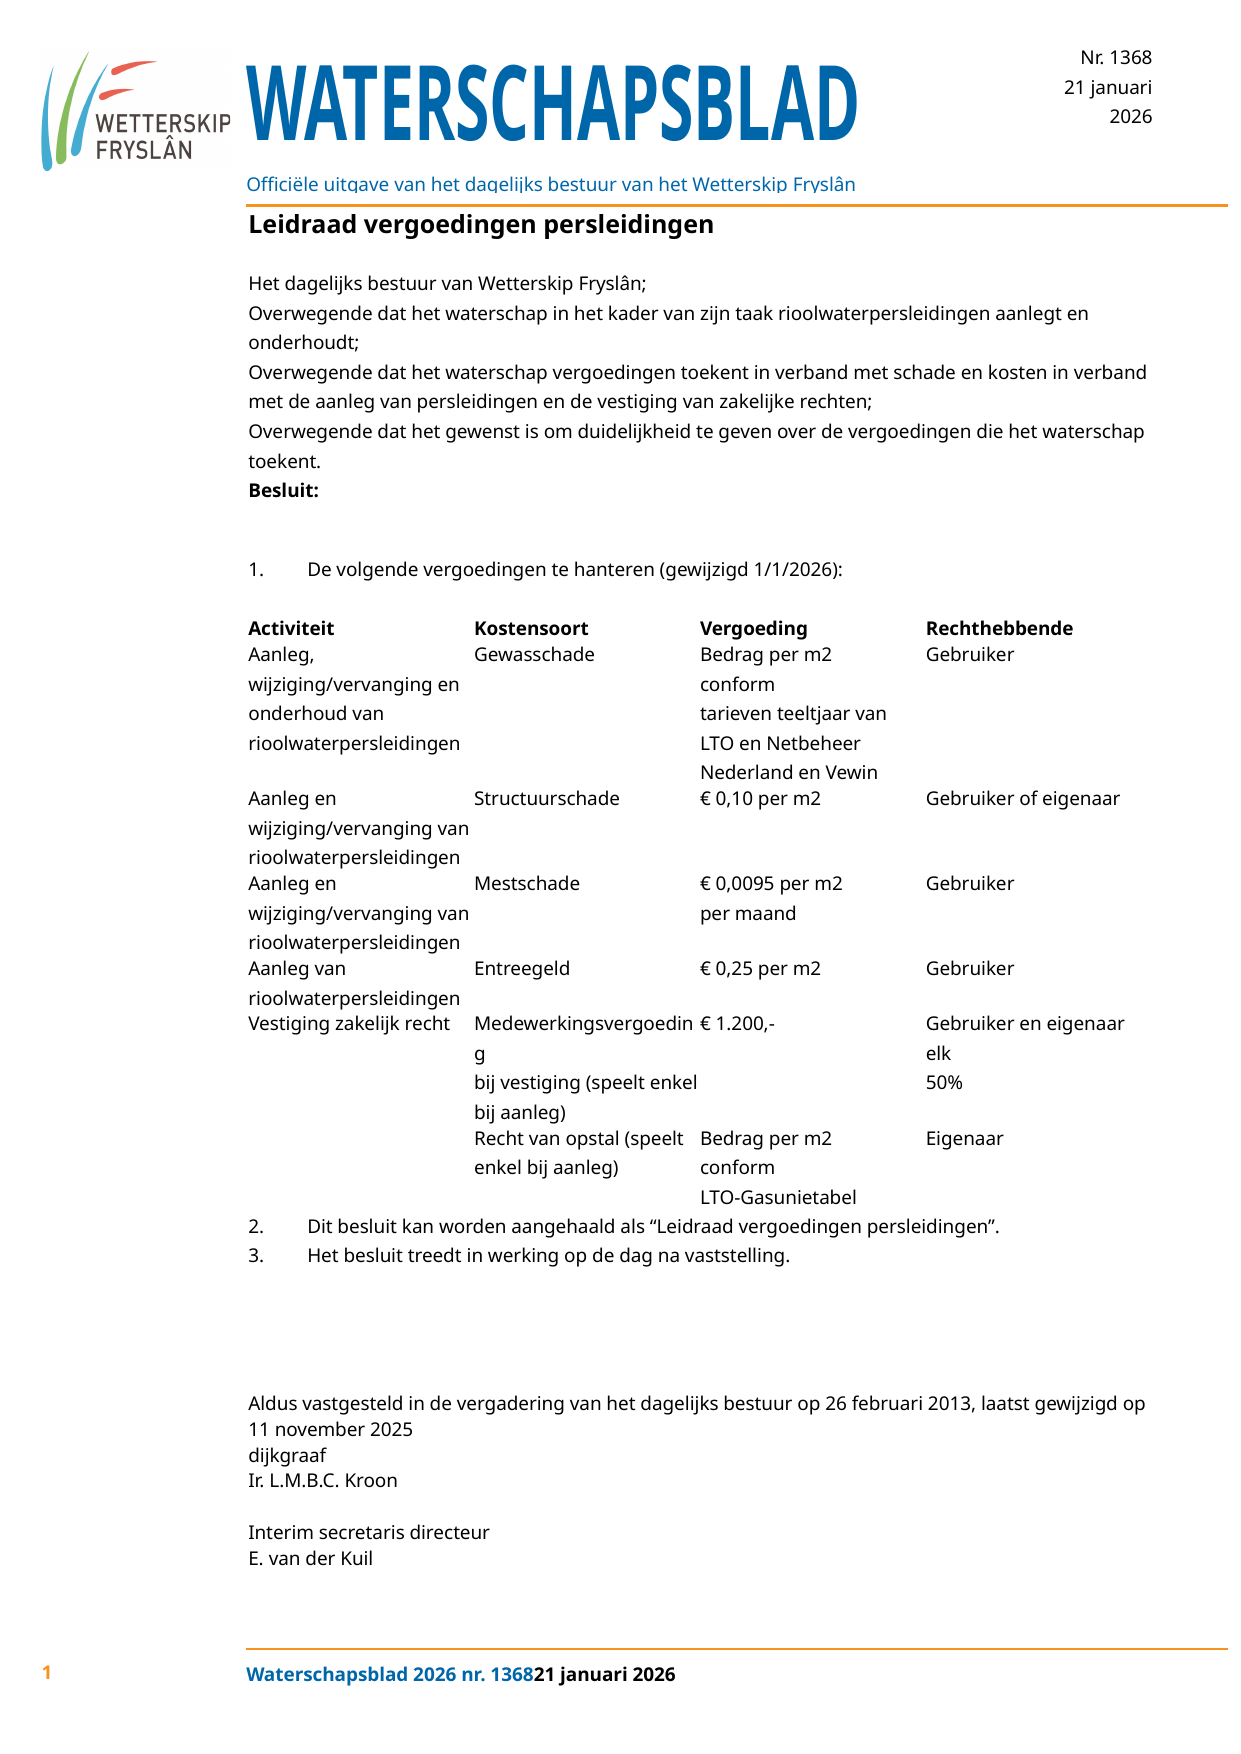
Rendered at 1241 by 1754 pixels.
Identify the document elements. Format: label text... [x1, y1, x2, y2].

table_cell € 0,0095 per m2 per maand [700, 870, 926, 955]
table_header Vergoeding [700, 616, 926, 641]
text Besluit: [248, 477, 1152, 503]
text Ir. L.M.B.C. Kroon [248, 1468, 1152, 1493]
table_header Kostensoort [474, 616, 700, 641]
picture [41, 47, 231, 172]
table_cell Mestschade [474, 870, 700, 955]
text Overwegende dat het gewenst is om duidelijkheid te geven over de vergoedingen die het waterschap toekent. [248, 418, 1152, 473]
text Overwegende dat het waterschap in het kader van zijn taak rioolwaterpersleidingen aanlegt en onderhoudt; [248, 300, 1152, 355]
table_cell Structuurschade [474, 785, 700, 870]
table_cell Aanleg, wijziging/vervanging en onderhoud van rioolwaterpersleidingen [248, 641, 474, 785]
list De volgende vergoedingen te hanteren (gewijzigd 1/1/2026): [248, 556, 1152, 582]
table_cell € 0,10 per m2 [700, 785, 926, 870]
text dijkgraaf [248, 1442, 1152, 1468]
table_header Rechthebbende [926, 616, 1152, 641]
table_cell Bedrag per m2 conform tarieven teeltjaar van LTO en Netbeheer Nederland en Vewin [700, 641, 926, 785]
table_cell Gewasschade [474, 641, 700, 785]
text Leidraad vergoedingen persleidingen [248, 207, 1152, 241]
text Overwegende dat het waterschap vergoedingen toekent in verband met schade en kosten in verband met de aanleg van persleidingen en de vestiging van zakelijke rechten; [248, 359, 1152, 414]
table_cell Eigenaar [926, 1125, 1152, 1210]
table_cell € 0,25 per m2 [700, 955, 926, 1010]
table_cell Aanleg van rioolwaterpersleidingen [248, 955, 474, 1010]
table_cell Gebruiker of eigenaar [926, 785, 1152, 870]
text E. van der Kuil [248, 1545, 1152, 1571]
list Dit besluit kan worden aangehaald als “Leidraad vergoedingen persleidingen”. [248, 1213, 1152, 1239]
table_cell Gebruiker [926, 870, 1152, 955]
table_cell Bedrag per m2 conform LTO-Gasunietabel [700, 1125, 926, 1210]
text Het dagelijks bestuur van Wetterskip Fryslân; [248, 270, 1152, 296]
table_cell Vestiging zakelijk recht [248, 1010, 474, 1210]
table_cell Medewerkingsvergoeding bij vestiging (speelt enkel bij aanleg) [474, 1010, 700, 1125]
table_cell Aanleg en wijziging/vervanging van rioolwaterpersleidingen [248, 785, 474, 870]
table_cell Entreegeld [474, 955, 700, 1010]
table_cell Recht van opstal (speelt enkel bij aanleg) [474, 1125, 700, 1210]
table_cell € 1.200,- [700, 1010, 926, 1125]
table_cell Gebruiker [926, 641, 1152, 785]
text Aldus vastgesteld in de vergadering van het dagelijks bestuur op 26 februari 2013, laatst gewijzigd op 11 november 2025 [248, 1391, 1152, 1442]
text Interim secretaris directeur [248, 1519, 1152, 1545]
table_cell Gebruiker [926, 955, 1152, 1010]
table_cell Gebruiker en eigenaar elk 50% [926, 1010, 1152, 1125]
table_header Activiteit [248, 616, 474, 641]
list Het besluit treedt in werking op de dag na vaststelling. [248, 1243, 1152, 1268]
table_cell Aanleg en wijziging/vervanging van rioolwaterpersleidingen [248, 870, 474, 955]
